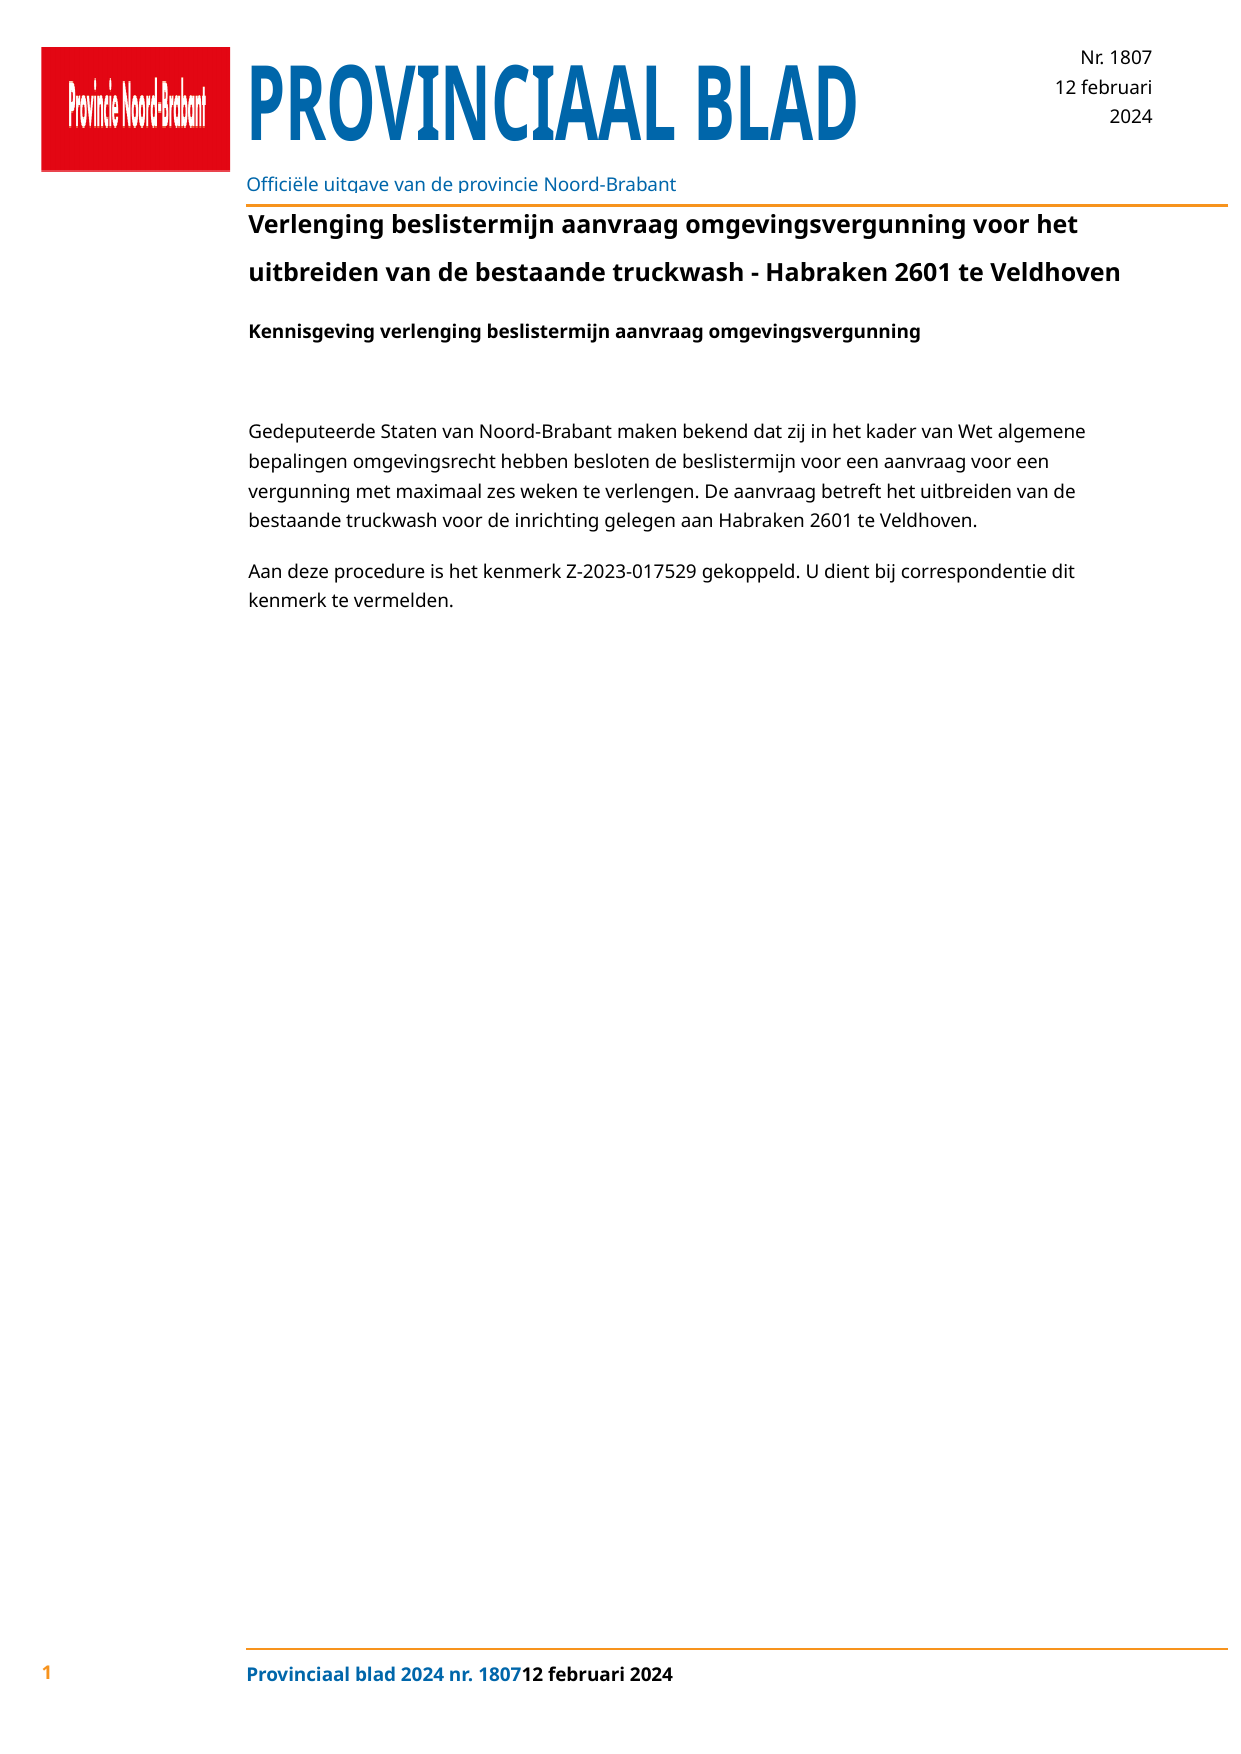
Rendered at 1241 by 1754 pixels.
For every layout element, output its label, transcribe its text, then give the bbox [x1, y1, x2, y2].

picture [41, 47, 231, 172]
text Gedeputeerde Staten van Noord-Brabant maken bekend dat zij in het kader van Wet algemene bepalingen omgevingsrecht hebben besloten de beslistermijn voor een aanvraag voor een vergunning met maximaal zes weken te verlengen. De aanvraag betreft het uitbreiden van de bestaande truckwash voor de inrichting gelegen aan Habraken 2601 te Veldhoven. [248, 419, 1152, 533]
text Aan deze procedure is het kenmerk Z-2023-017529 gekoppeld. U dient bij correspondentie dit kenmerk te vermelden. [248, 558, 1152, 613]
text Kennisgeving verlenging beslistermijn aanvraag omgevingsvergunning [248, 318, 1152, 344]
text Verlenging beslistermijn aanvraag omgevingsvergunning voor het uitbreiden van de bestaande truckwash - Habraken 2601 te Veldhoven [248, 207, 1152, 288]
